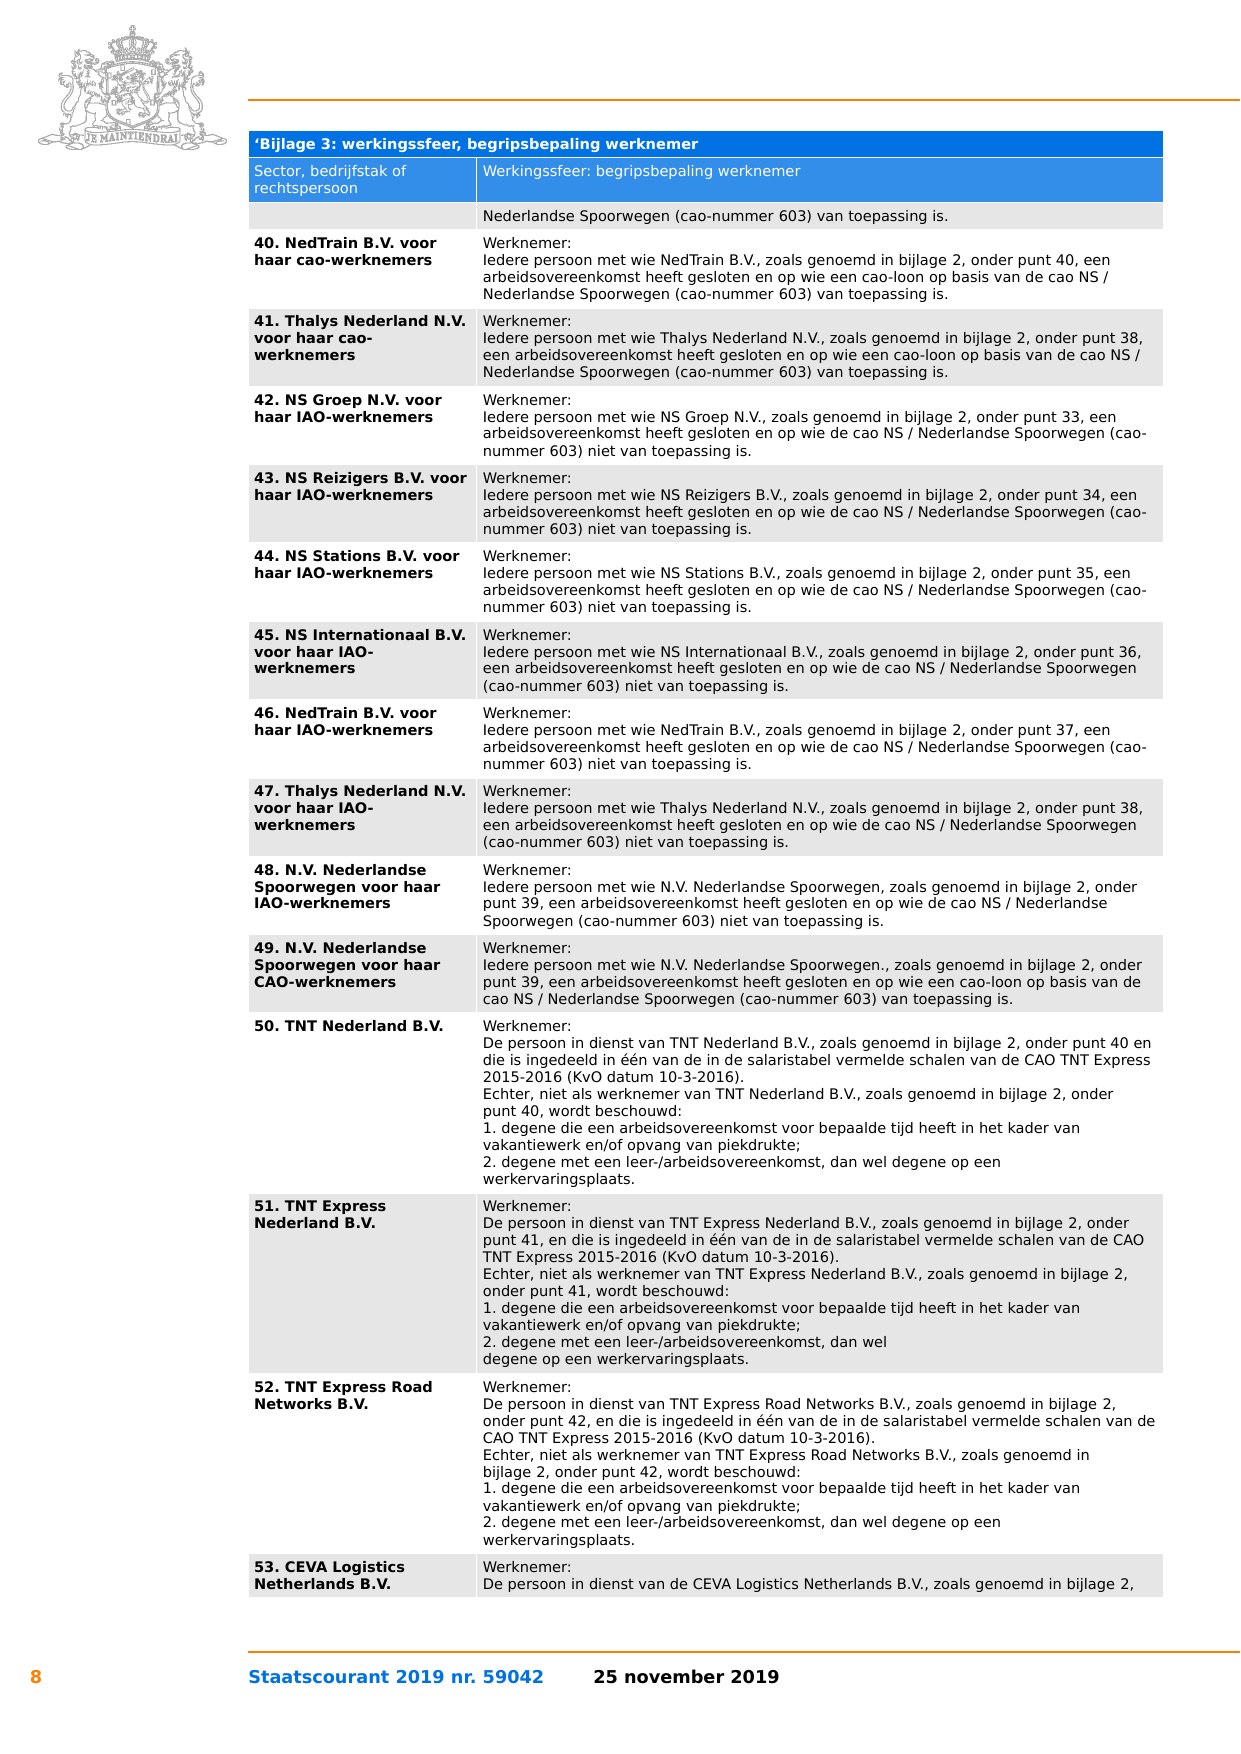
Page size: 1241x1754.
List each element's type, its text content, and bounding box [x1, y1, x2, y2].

table_cell [249, 203, 476, 229]
table_cell 52. TNT Express Road Networks B.V. [249, 1374, 476, 1553]
table_cell Werknemer: De persoon in dienst van TNT Express Road Networks B.V., zoals genoemd in bijlage 2, onder punt 42, en die is ingedeeld in één van de in de salaristabel vermelde schalen van de CAO TNT Express 2015-2016 (KvO datum 10-3-2016). Echter, niet als werknemer van TNT Express Road Networks B.V., zoals genoemd in bijlage 2, onder punt 42, wordt beschouwd: 1. degene die een arbeidsovereenkomst voor bepaalde tijd heeft in het kader van vakantiewerk en/of opvang van piekdrukte; 2. degene met een leer-/arbeidsovereenkomst, dan wel degene op een werkervaringsplaats. [477, 1374, 1163, 1553]
table_cell Nederlandse Spoorwegen (cao-nummer 603) van toepassing is. [477, 203, 1163, 229]
table_cell Werknemer: Iedere persoon met wie NS Stations B.V., zoals genoemd in bijlage 2, onder punt 35, een arbeidsovereenkomst heeft gesloten en op wie de cao NS / Nederlandse Spoorwegen (cao-nummer 603) niet van toepassing is. [477, 544, 1163, 621]
table_cell Werknemer: De persoon in dienst van de CEVA Logistics Netherlands B.V., zoals genoemd in bijlage 2, [477, 1554, 1163, 1597]
table_cell Werknemer: Iedere persoon met wie NS Internationaal B.V., zoals genoemd in bijlage 2, onder punt 36, een arbeidsovereenkomst heeft gesloten en op wie de cao NS / Nederlandse Spoorwegen (cao-nummer 603) niet van toepassing is. [477, 622, 1163, 699]
table_cell Werknemer: Iedere persoon met wie Thalys Nederland N.V., zoals genoemd in bijlage 2, onder punt 38, een arbeidsovereenkomst heeft gesloten en op wie de cao NS / Nederlandse Spoorwegen (cao-nummer 603) niet van toepassing is. [477, 779, 1163, 856]
table_cell 46. NedTrain B.V. voor haar IAO-werknemers [249, 700, 476, 777]
table_header ‘Bijlage 3: werkingssfeer, begripsbepaling werknemer [249, 131, 1163, 157]
table_cell Sector, bedrijfstak of rechtspersoon [249, 158, 476, 202]
table_cell 51. TNT Express Nederland B.V. [249, 1194, 476, 1373]
table_cell Werknemer: De persoon in dienst van TNT Nederland B.V., zoals genoemd in bijlage 2, onder punt 40 en die is ingedeeld in één van de in de salaristabel vermelde schalen van de CAO TNT Express 2015-2016 (KvO datum 10-3-2016). Echter, niet als werknemer van TNT Nederland B.V., zoals genoemd in bijlage 2, onder punt 40, wordt beschouwd: 1. degene die een arbeidsovereenkomst voor bepaalde tijd heeft in het kader van vakantiewerk en/of opvang van piekdrukte; 2. degene met een leer-/arbeidsovereenkomst, dan wel degene op een werkervaringsplaats. [477, 1014, 1163, 1193]
table_cell Werknemer: Iedere persoon met wie NedTrain B.V., zoals genoemd in bijlage 2, onder punt 37, een arbeidsovereenkomst heeft gesloten en op wie de cao NS / Nederlandse Spoorwegen (cao-nummer 603) niet van toepassing is. [477, 700, 1163, 777]
table_cell 43. NS Reizigers B.V. voor haar IAO-werknemers [249, 465, 476, 542]
table_cell Werknemer: Iedere persoon met wie NedTrain B.V., zoals genoemd in bijlage 2, onder punt 40, een arbeidsovereenkomst heeft gesloten en op wie een cao-loon op basis van de cao NS / Nederlandse Spoorwegen (cao-nummer 603) van toepassing is. [477, 230, 1163, 307]
table_cell Werknemer: Iedere persoon met wie N.V. Nederlandse Spoorwegen, zoals genoemd in bijlage 2, onder punt 39, een arbeidsovereenkomst heeft gesloten en op wie de cao NS / Nederlandse Spoorwegen (cao-nummer 603) niet van toepassing is. [477, 857, 1163, 934]
table_cell Werknemer: Iedere persoon met wie NS Reizigers B.V., zoals genoemd in bijlage 2, onder punt 34, een arbeidsovereenkomst heeft gesloten en op wie de cao NS / Nederlandse Spoorwegen (cao-nummer 603) niet van toepassing is. [477, 465, 1163, 542]
table_cell 49. N.V. Nederlandse Spoorwegen voor haar CAO-werknemers [249, 935, 476, 1012]
table_cell Werknemer: De persoon in dienst van TNT Express Nederland B.V., zoals genoemd in bijlage 2, onder punt 41, en die is ingedeeld in één van de in de salaristabel vermelde schalen van de CAO TNT Express 2015-2016 (KvO datum 10-3-2016). Echter, niet als werknemer van TNT Express Nederland B.V., zoals genoemd in bijlage 2, onder punt 41, wordt beschouwd: 1. degene die een arbeidsovereenkomst voor bepaalde tijd heeft in het kader van vakantiewerk en/of opvang van piekdrukte; 2. degene met een leer-/arbeidsovereenkomst, dan wel degene op een werkervaringsplaats. [477, 1194, 1163, 1373]
table_cell 48. N.V. Nederlandse Spoorwegen voor haar IAO-werknemers [249, 857, 476, 934]
table_cell 45. NS Internationaal B.V. voor haar IAO-werknemers [249, 622, 476, 699]
table_cell 40. NedTrain B.V. voor haar cao-werknemers [249, 230, 476, 307]
table_cell Werknemer: Iedere persoon met wie Thalys Nederland N.V., zoals genoemd in bijlage 2, onder punt 38, een arbeidsovereenkomst heeft gesloten en op wie een cao-loon op basis van de cao NS / Nederlandse Spoorwegen (cao-nummer 603) van toepassing is. [477, 309, 1163, 386]
table_cell 44. NS Stations B.V. voor haar IAO-werknemers [249, 544, 476, 621]
table_cell Werknemer: Iedere persoon met wie N.V. Nederlandse Spoorwegen., zoals genoemd in bijlage 2, onder punt 39, een arbeidsovereenkomst heeft gesloten en op wie een cao-loon op basis van de cao NS / Nederlandse Spoorwegen (cao-nummer 603) van toepassing is. [477, 935, 1163, 1012]
table_cell Werknemer: Iedere persoon met wie NS Groep N.V., zoals genoemd in bijlage 2, onder punt 33, een arbeidsovereenkomst heeft gesloten en op wie de cao NS / Nederlandse Spoorwegen (cao-nummer 603) niet van toepassing is. [477, 387, 1163, 464]
table_cell 41. Thalys Nederland N.V. voor haar cao-werknemers [249, 309, 476, 386]
table_cell Werkingssfeer: begripsbepaling werknemer [477, 158, 1163, 202]
picture [38, 25, 227, 150]
table_cell 42. NS Groep N.V. voor haar IAO-werknemers [249, 387, 476, 464]
table_cell 47. Thalys Nederland N.V. voor haar IAO-werknemers [249, 779, 476, 856]
table_cell 53. CEVA Logistics Netherlands B.V. [249, 1554, 476, 1597]
table_cell 50. TNT Nederland B.V. [249, 1014, 476, 1193]
